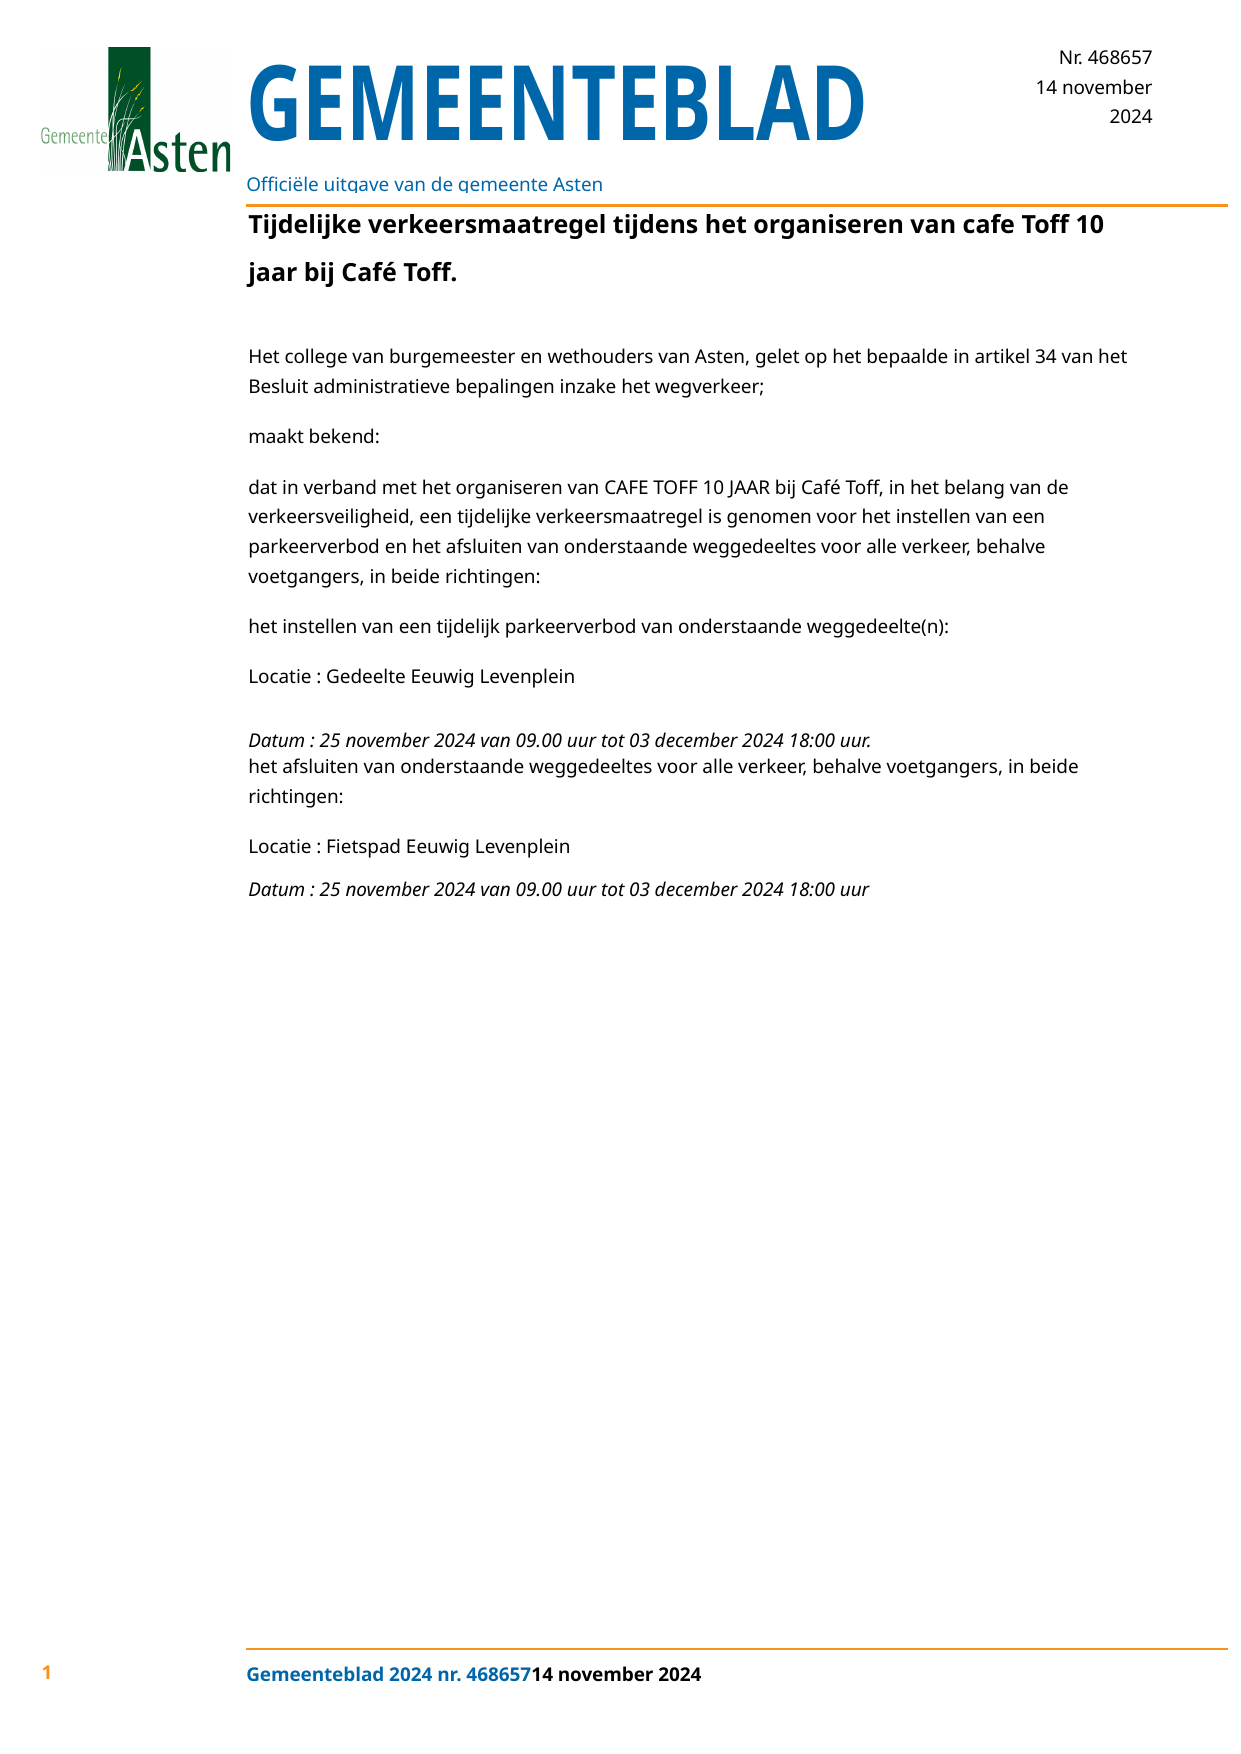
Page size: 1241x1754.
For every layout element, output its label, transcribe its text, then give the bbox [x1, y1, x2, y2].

text het afsluiten van onderstaande weggedeeltes voor alle verkeer, behalve voetgangers, in beide richtingen: [248, 753, 1152, 809]
text Datum : 25 november 2024 van 09.00 uur tot 03 december 2024 18:00 uur. [248, 728, 1152, 753]
text dat in verband met het organiseren van CAFE TOFF 10 JAAR bij Café Toff, in het belang van de verkeersveiligheid, een tijdelijke verkeersmaatregel is genomen voor het instellen van een parkeerverbod en het afsluiten van onderstaande weggedeeltes voor alle verkeer, behalve voetgangers, in beide richtingen: [248, 474, 1152, 588]
text Tijdelijke verkeersmaatregel tijdens het organiseren van cafe Toff 10 jaar bij Café Toff. [248, 207, 1152, 288]
text Locatie : Fietspad Eeuwig Levenplein [248, 833, 1152, 859]
text Datum : 25 november 2024 van 09.00 uur tot 03 december 2024 18:00 uur [248, 876, 1152, 902]
text maakt bekend: [248, 424, 1152, 449]
picture [41, 47, 231, 172]
text Het college van burgemeester en wethouders van Asten, gelet op het bepaalde in artikel 34 van het Besluit administratieve bepalingen inzake het wegverkeer; [248, 344, 1152, 399]
text het instellen van een tijdelijk parkeerverbod van onderstaande weggedeelte(n): [248, 613, 1152, 639]
text Locatie : Gedeelte Eeuwig Levenplein [248, 664, 1152, 689]
